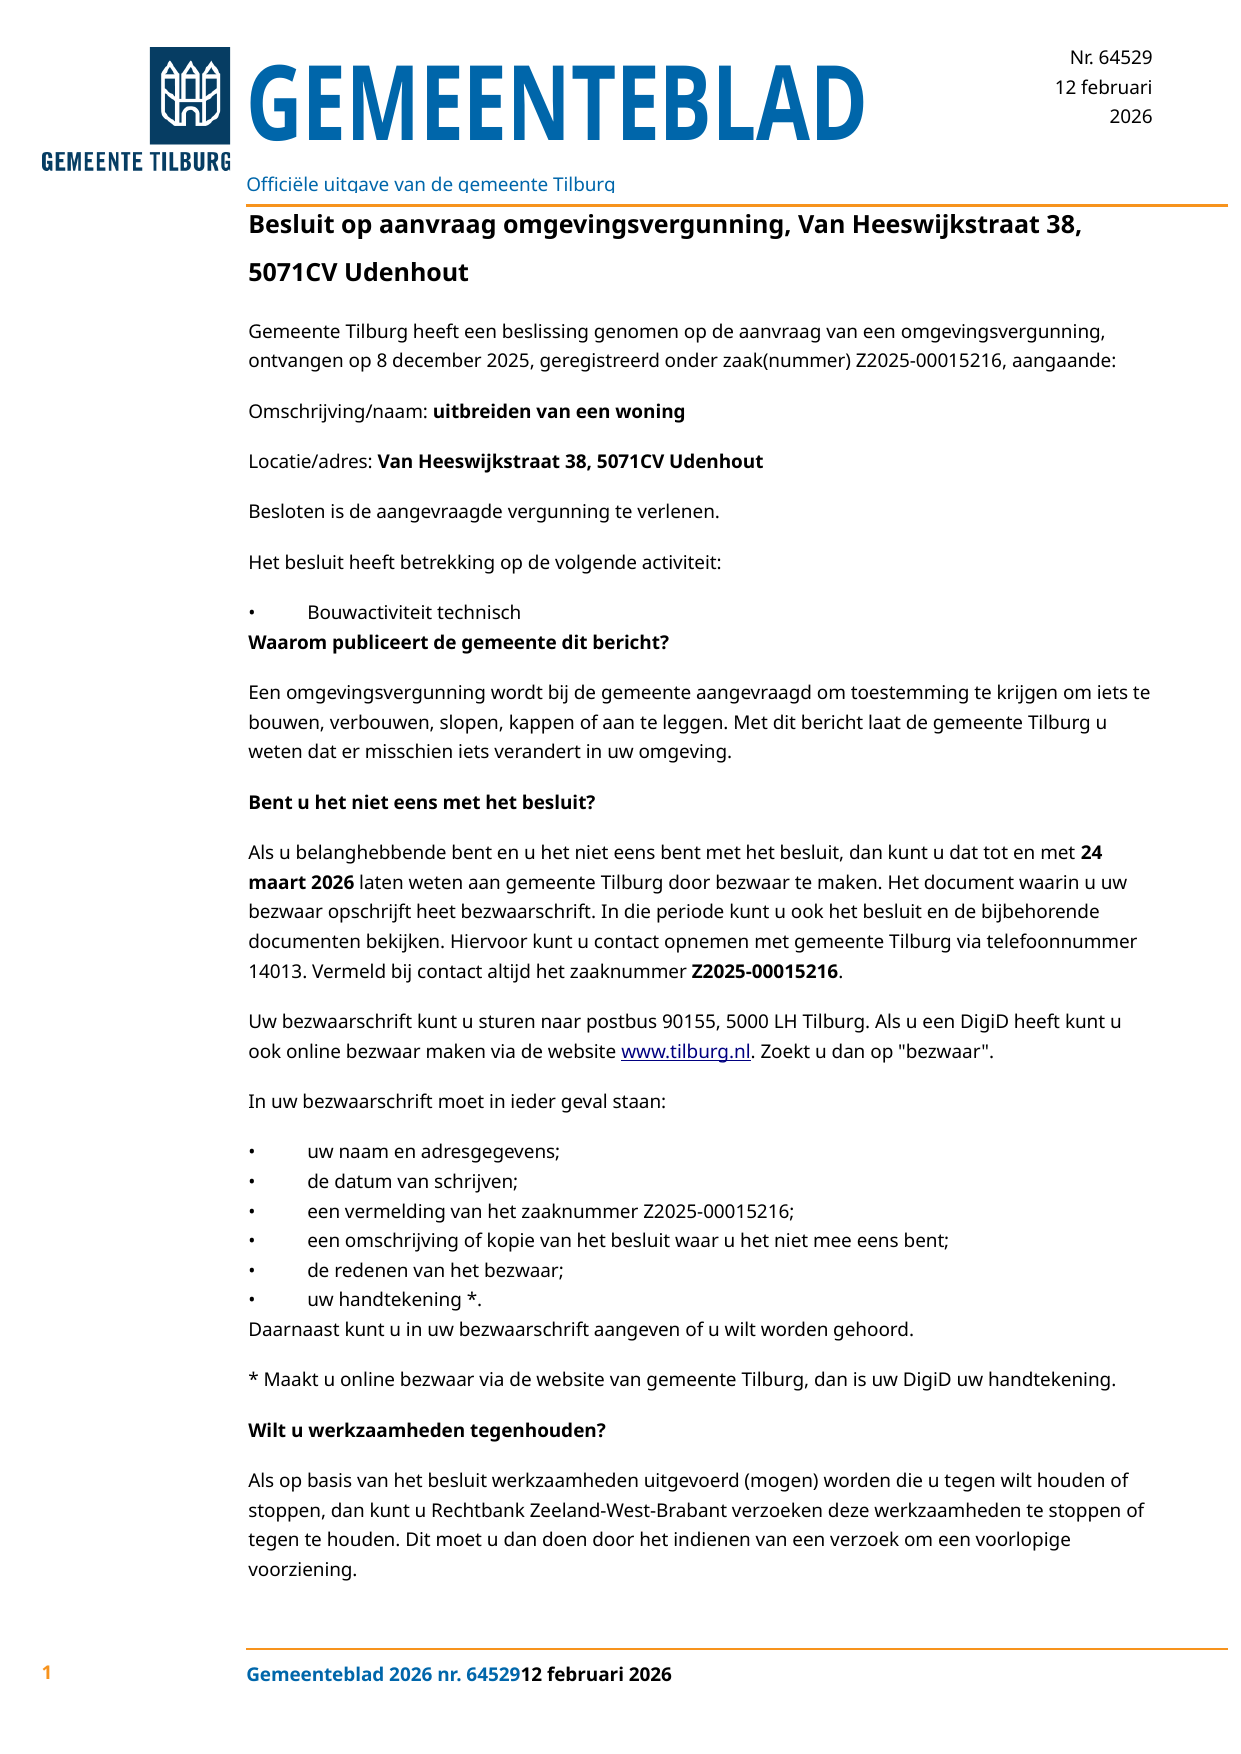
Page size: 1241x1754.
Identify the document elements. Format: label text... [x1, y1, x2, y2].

text Omschrijving/naam: uitbreiden van een woning [248, 398, 1152, 424]
text Bent u het niet eens met het besluit? [248, 789, 1152, 815]
list een vermelding van het zaaknummer Z2025-00015216; [248, 1198, 1152, 1224]
text Waarom publiceert de gemeente dit bericht? [248, 629, 1152, 655]
text Daarnaast kunt u in uw bezwaarschrift aangeven of u wilt worden gehoord. [248, 1316, 1152, 1342]
text Gemeente Tilburg heeft een beslissing genomen op de aanvraag van een omgevingsvergunning, ontvangen op 8 december 2025, geregistreerd onder zaak(nummer) Z2025-00015216, aangaande: [248, 318, 1152, 373]
text Uw bezwaarschrift kunt u sturen naar postbus 90155, 5000 LH Tilburg. Als u een DigiD heeft kunt u ook online bezwaar maken via de website www.tilburg.nl. Zoekt u dan op "bezwaar". [248, 1008, 1152, 1064]
text Als u belanghebbende bent en u het niet eens bent met het besluit, dan kunt u dat tot en met 24 maart 2026 laten weten aan gemeente Tilburg door bezwaar te maken. Het document waarin u uw bezwaar opschrijft heet bezwaarschrift. In die periode kunt u ook het besluit en de bijbehorende documenten bekijken. Hiervoor kunt u contact opnemen met gemeente Tilburg via telefoonnummer 14013. Vermeld bij contact altijd het zaaknummer Z2025-00015216. [248, 839, 1152, 984]
text Als op basis van het besluit werkzaamheden uitgevoerd (mogen) worden die u tegen wilt houden of stoppen, dan kunt u Rechtbank Zeeland-West-Brabant verzoeken deze werkzaamheden te stoppen of tegen te houden. Dit moet u dan doen door het indienen van een verzoek om een voorlopige voorziening. [248, 1467, 1152, 1582]
list de redenen van het bezwaar; [248, 1257, 1152, 1283]
text * Maakt u online bezwaar via de website van gemeente Tilburg, dan is uw DigiD uw handtekening. [248, 1367, 1152, 1392]
list uw naam en adresgegevens; [248, 1139, 1152, 1164]
text Locatie/adres: Van Heeswijkstraat 38, 5071CV Udenhout [248, 448, 1152, 474]
list uw handtekening *. [248, 1287, 1152, 1312]
text Een omgevingsvergunning wordt bij de gemeente aangevraagd om toestemming te krijgen om iets te bouwen, verbouwen, slopen, kappen of aan te leggen. Met dit bericht laat de gemeente Tilburg u weten dat er misschien iets verandert in uw omgeving. [248, 679, 1152, 764]
text Het besluit heeft betrekking op de volgende activiteit: [248, 549, 1152, 575]
list een omschrijving of kopie van het besluit waar u het niet mee eens bent; [248, 1227, 1152, 1253]
text Wilt u werkzaamheden tegenhouden? [248, 1417, 1152, 1443]
text Besluit op aanvraag omgevingsvergunning, Van Heeswijkstraat 38, 5071CV Udenhout [248, 207, 1152, 288]
text Besloten is de aangevraagde vergunning te verlenen. [248, 499, 1152, 524]
picture [41, 47, 231, 172]
list de datum van schrijven; [248, 1168, 1152, 1194]
list Bouwactiviteit technisch [248, 599, 1152, 625]
text In uw bezwaarschrift moet in ieder geval staan: [248, 1088, 1152, 1114]
